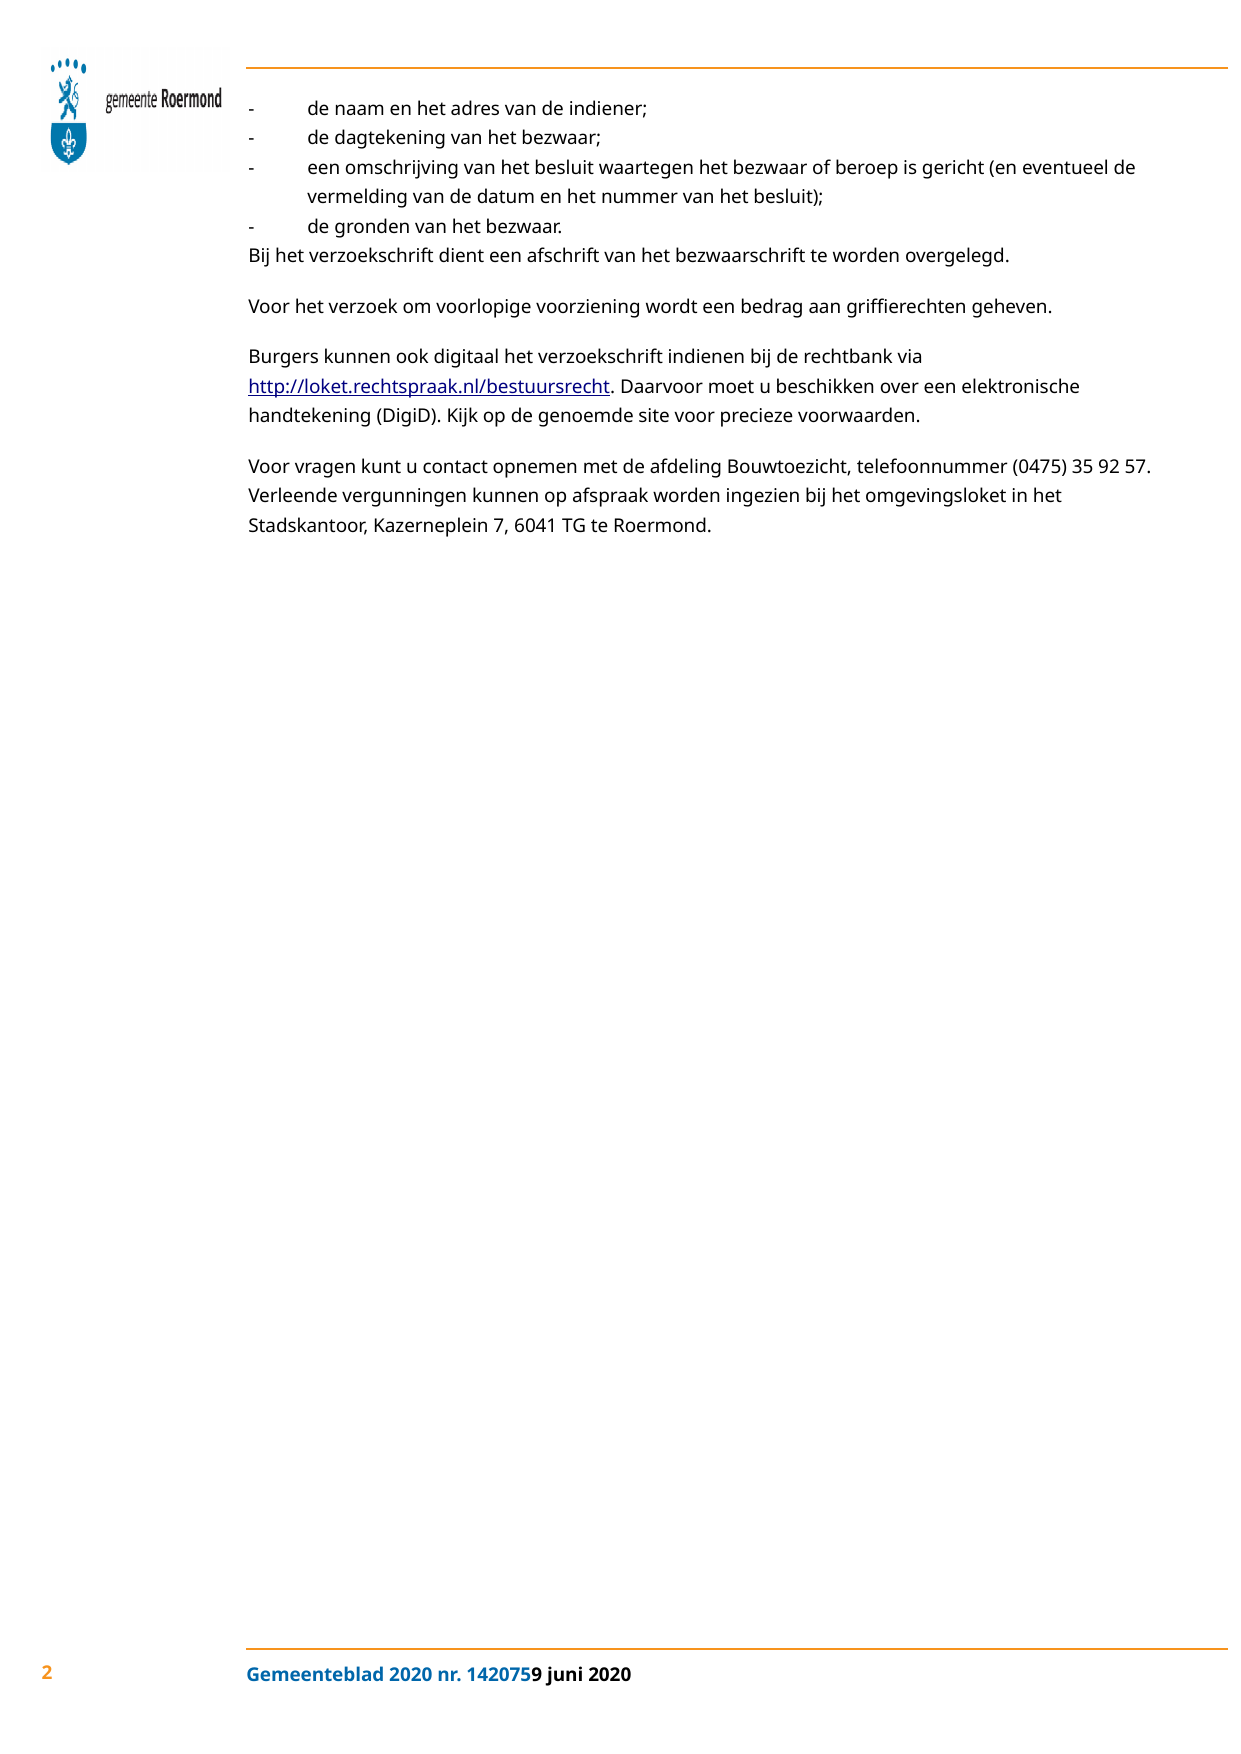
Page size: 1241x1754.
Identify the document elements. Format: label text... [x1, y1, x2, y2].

list de dagtekening van het bezwaar; [248, 124, 1152, 150]
picture [41, 47, 231, 172]
text Bij het verzoekschrift dient een afschrift van het bezwaarschrift te worden overgelegd. [248, 243, 1152, 268]
text Voor het verzoek om voorlopige voorziening wordt een bedrag aan griffierechten geheven. [248, 293, 1152, 319]
list een omschrijving van het besluit waartegen het bezwaar of beroep is gericht (en eventueel de vermelding van de datum en het nummer van het besluit); [248, 154, 1152, 209]
text Burgers kunnen ook digitaal het verzoekschrift indienen bij de rechtbank via http://loket.rechtspraak.nl/bestuursrecht. Daarvoor moet u beschikken over een elektronische handtekening (DigiD). Kijk op de genoemde site voor precieze voorwaarden. [248, 343, 1152, 428]
text Voor vragen kunt u contact opnemen met de afdeling Bouwtoezicht, telefoonnummer (0475) 35 92 57. Verleende vergunningen kunnen op afspraak worden ingezien bij het omgevingsloket in het Stadskantoor, Kazerneplein 7, 6041 TG te Roermond. [248, 453, 1152, 538]
list de gronden van het bezwaar. [248, 213, 1152, 239]
list de naam en het adres van de indiener; [248, 95, 1152, 121]
